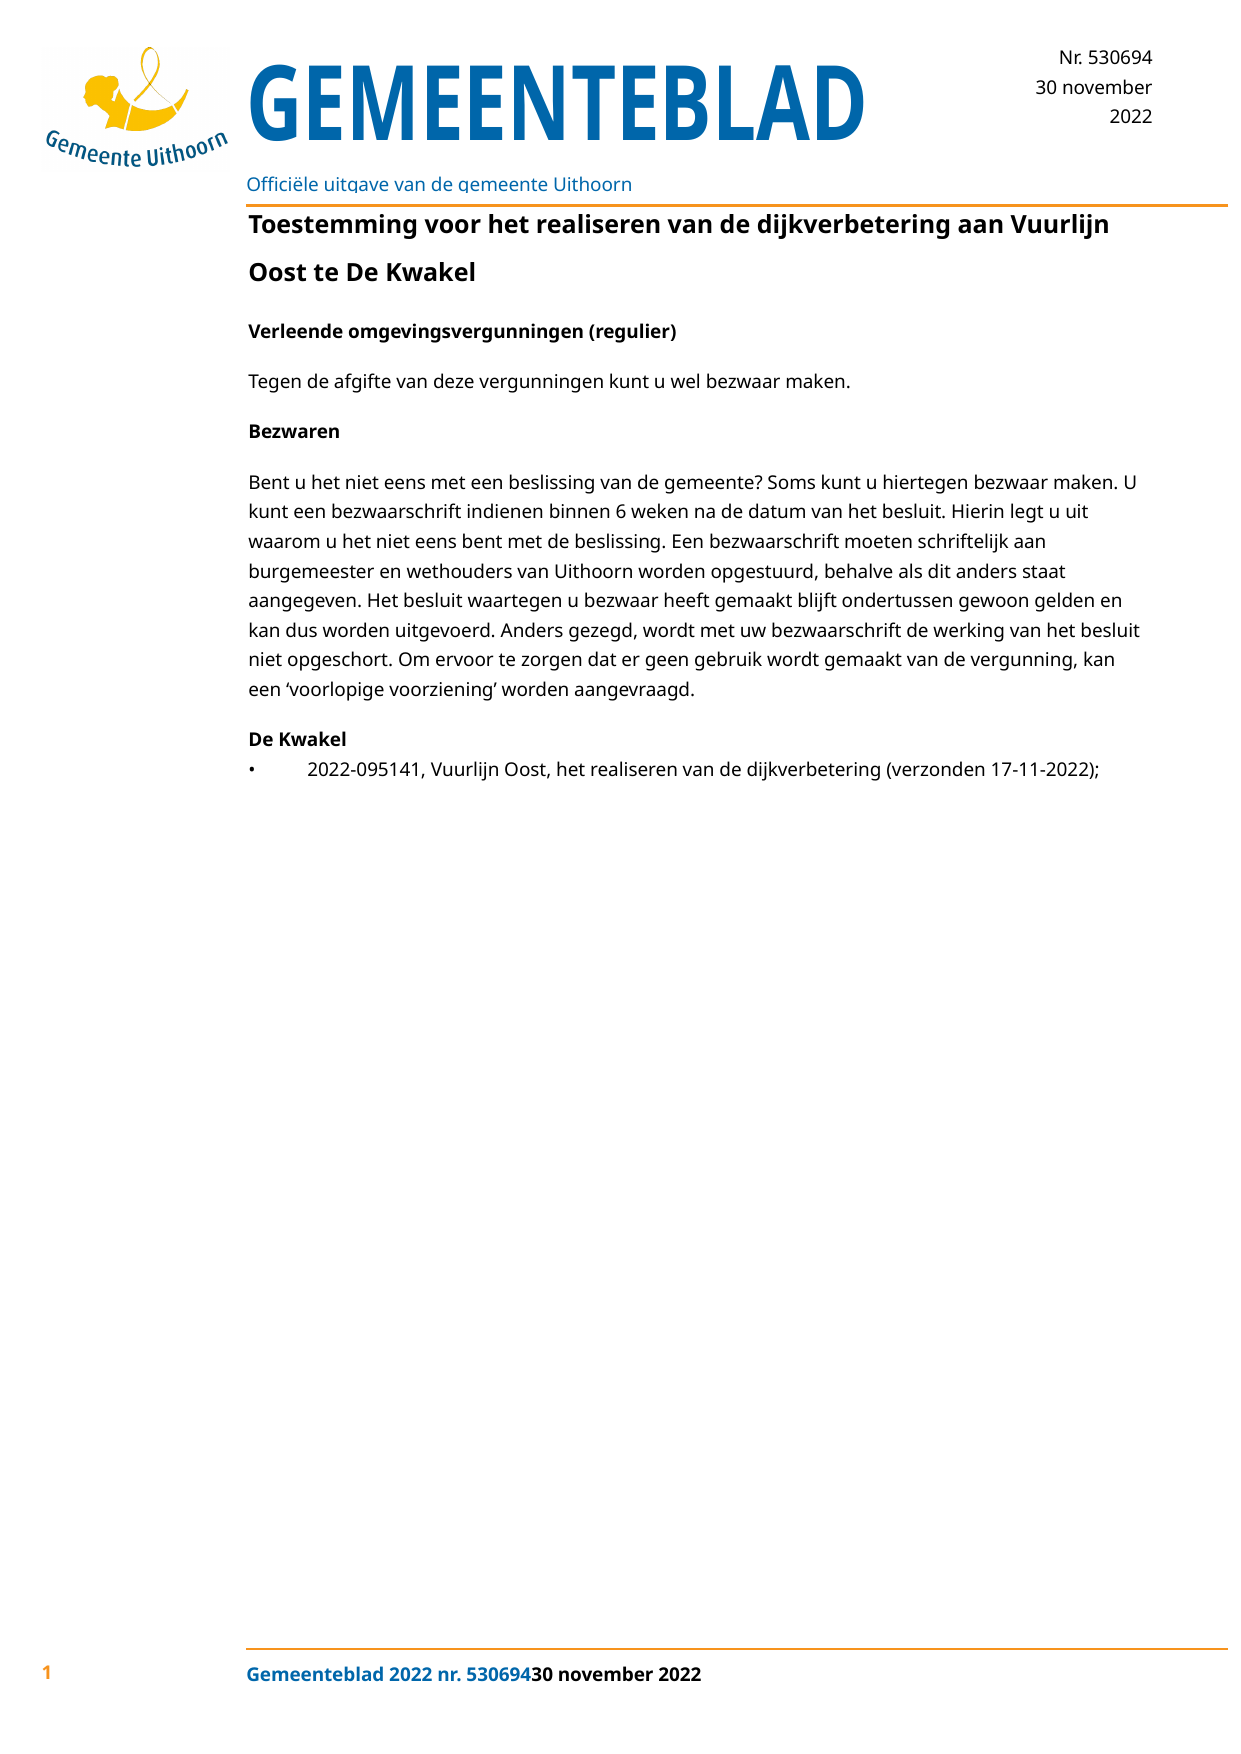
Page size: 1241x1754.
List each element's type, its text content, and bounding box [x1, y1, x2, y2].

text Bent u het niet eens met een beslissing van de gemeente? Soms kunt u hiertegen bezwaar maken. U kunt een bezwaarschrift indienen binnen 6 weken na de datum van het besluit. Hierin legt u uit waarom u het niet eens bent met de beslissing. Een bezwaarschrift moeten schriftelijk aan burgemeester en wethouders van Uithoorn worden opgestuurd, behalve als dit anders staat aangegeven. Het besluit waartegen u bezwaar heeft gemaakt blijft ondertussen gewoon gelden en kan dus worden uitgevoerd. Anders gezegd, wordt met uw bezwaarschrift de werking van het besluit niet opgeschort. Om ervoor te zorgen dat er geen gebruik wordt gemaakt van de vergunning, kan een ‘voorlopige voorziening’ worden aangevraagd. [248, 469, 1152, 702]
text Bezwaren [248, 419, 1152, 444]
picture [41, 47, 231, 172]
text Verleende omgevingsvergunningen (regulier) [248, 318, 1152, 344]
text Tegen de afgifte van deze vergunningen kunt u wel bezwaar maken. [248, 368, 1152, 394]
list 2022-095141, Vuurlijn Oost, het realiseren van de dijkverbetering (verzonden 17-11-2022); [248, 756, 1152, 782]
text De Kwakel [248, 727, 1152, 752]
text Toestemming voor het realiseren van de dijkverbetering aan Vuurlijn Oost te De Kwakel [248, 207, 1152, 288]
